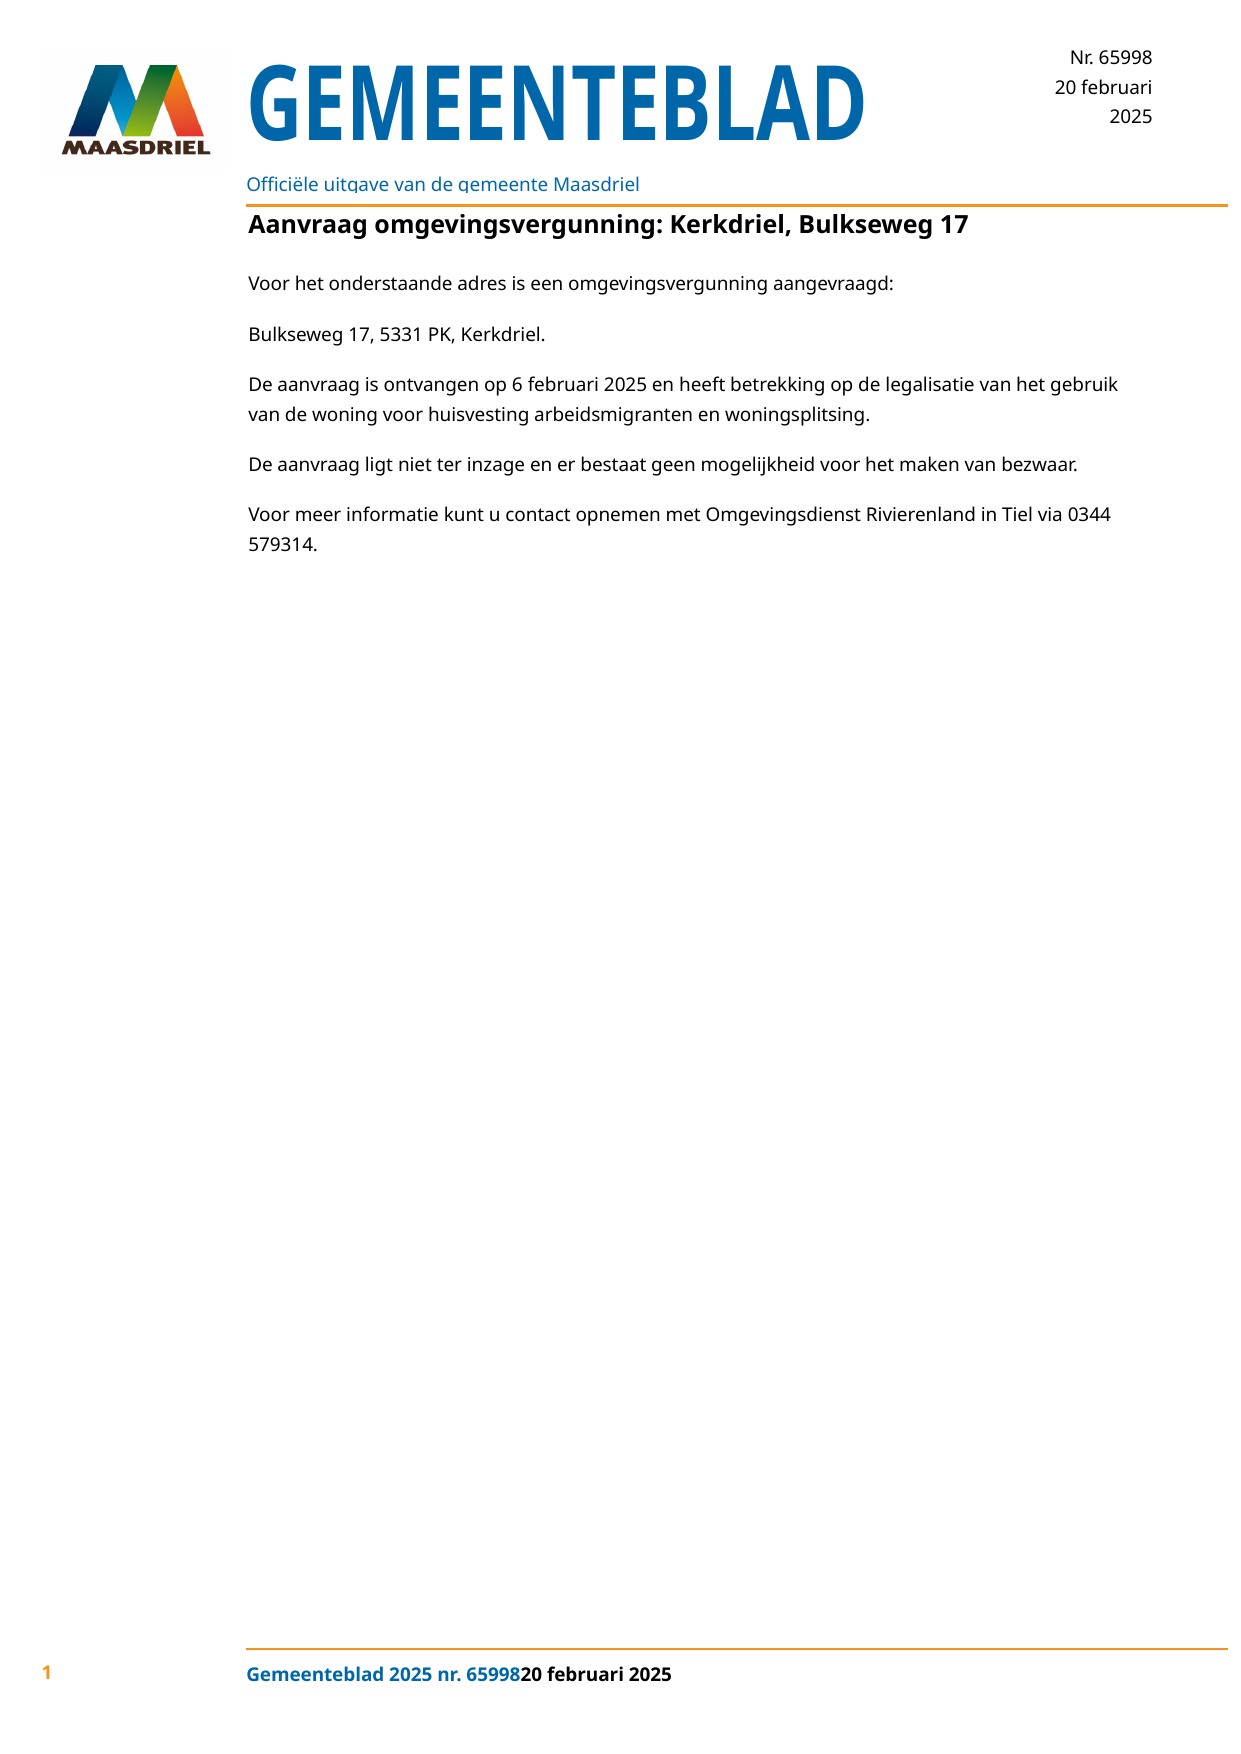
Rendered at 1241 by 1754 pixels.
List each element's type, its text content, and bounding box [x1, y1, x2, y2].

text De aanvraag ligt niet ter inzage en er bestaat geen mogelijkheid voor het maken van bezwaar. [248, 451, 1152, 477]
text De aanvraag is ontvangen op 6 februari 2025 en heeft betrekking op de legalisatie van het gebruik van de woning voor huisvesting arbeidsmigranten en woningsplitsing. [248, 371, 1152, 426]
text Voor meer informatie kunt u contact opnemen met Omgevingsdienst Rivierenland in Tiel via 0344 579314. [248, 502, 1152, 557]
text Voor het onderstaande adres is een omgevingsvergunning aangevraagd: [248, 270, 1152, 296]
picture [41, 47, 231, 172]
text Bulkseweg 17, 5331 PK, Kerkdriel. [248, 321, 1152, 346]
text Aanvraag omgevingsvergunning: Kerkdriel, Bulkseweg 17 [248, 207, 1152, 241]
